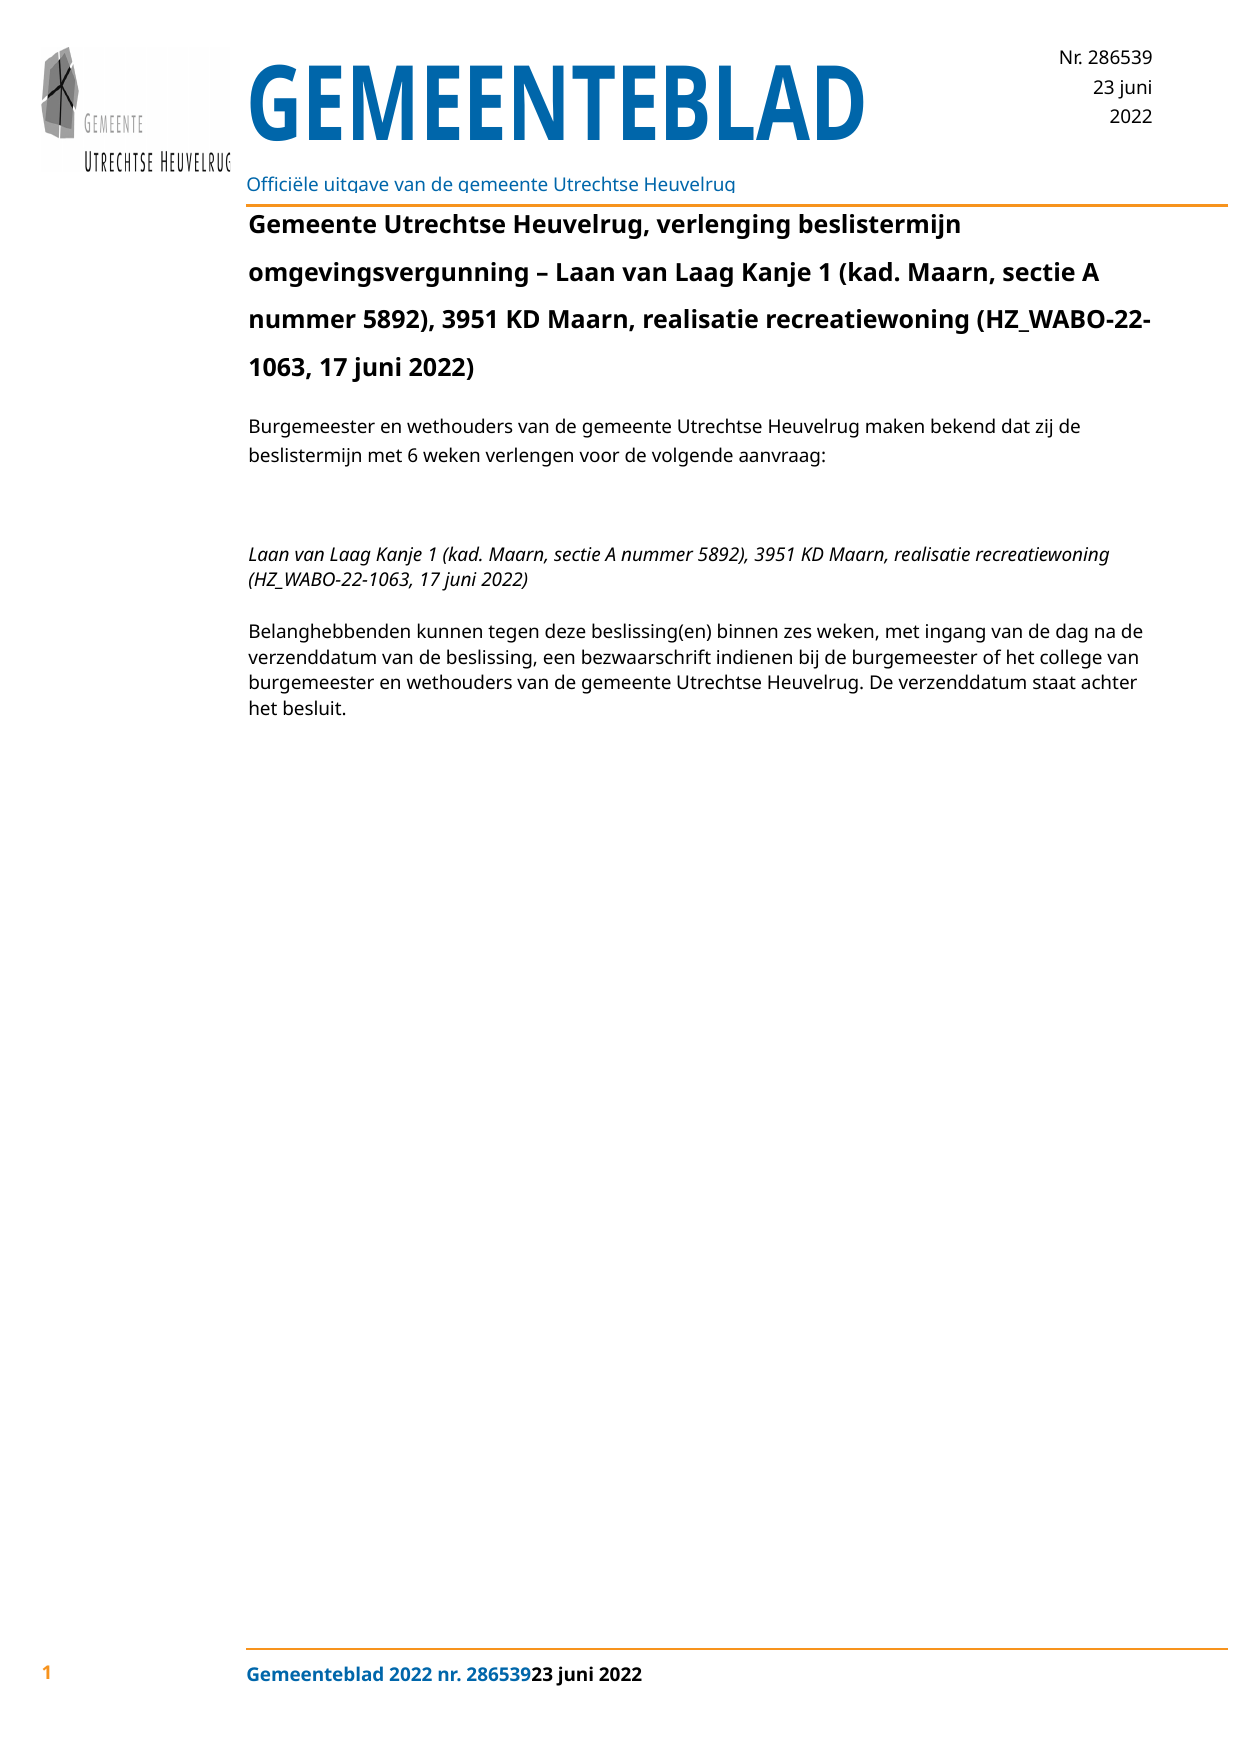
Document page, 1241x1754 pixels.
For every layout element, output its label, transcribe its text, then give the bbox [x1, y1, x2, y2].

picture [41, 47, 231, 172]
text Laan van Laag Kanje 1 (kad. Maarn, sectie A nummer 5892), 3951 KD Maarn, realisatie recreatiewoning (HZ_WABO-22-1063, 17 juni 2022) [248, 541, 1152, 592]
text Belanghebbenden kunnen tegen deze beslissing(en) binnen zes weken, met ingang van de dag na de verzenddatum van de beslissing, een bezwaarschrift indienen bij de burgemeester of het college van burgemeester en wethouders van de gemeente Utrechtse Heuvelrug. De verzenddatum staat achter het besluit. [248, 618, 1152, 721]
text Burgemeester en wethouders van de gemeente Utrechtse Heuvelrug maken bekend dat zij de beslistermijn met 6 weken verlengen voor de volgende aanvraag: [248, 413, 1152, 468]
text Gemeente Utrechtse Heuvelrug, verlenging beslistermijn omgevingsvergunning – Laan van Laag Kanje 1 (kad. Maarn, sectie A nummer 5892), 3951 KD Maarn, realisatie recreatiewoning (HZ_WABO-22-1063, 17 juni 2022) [248, 207, 1152, 384]
